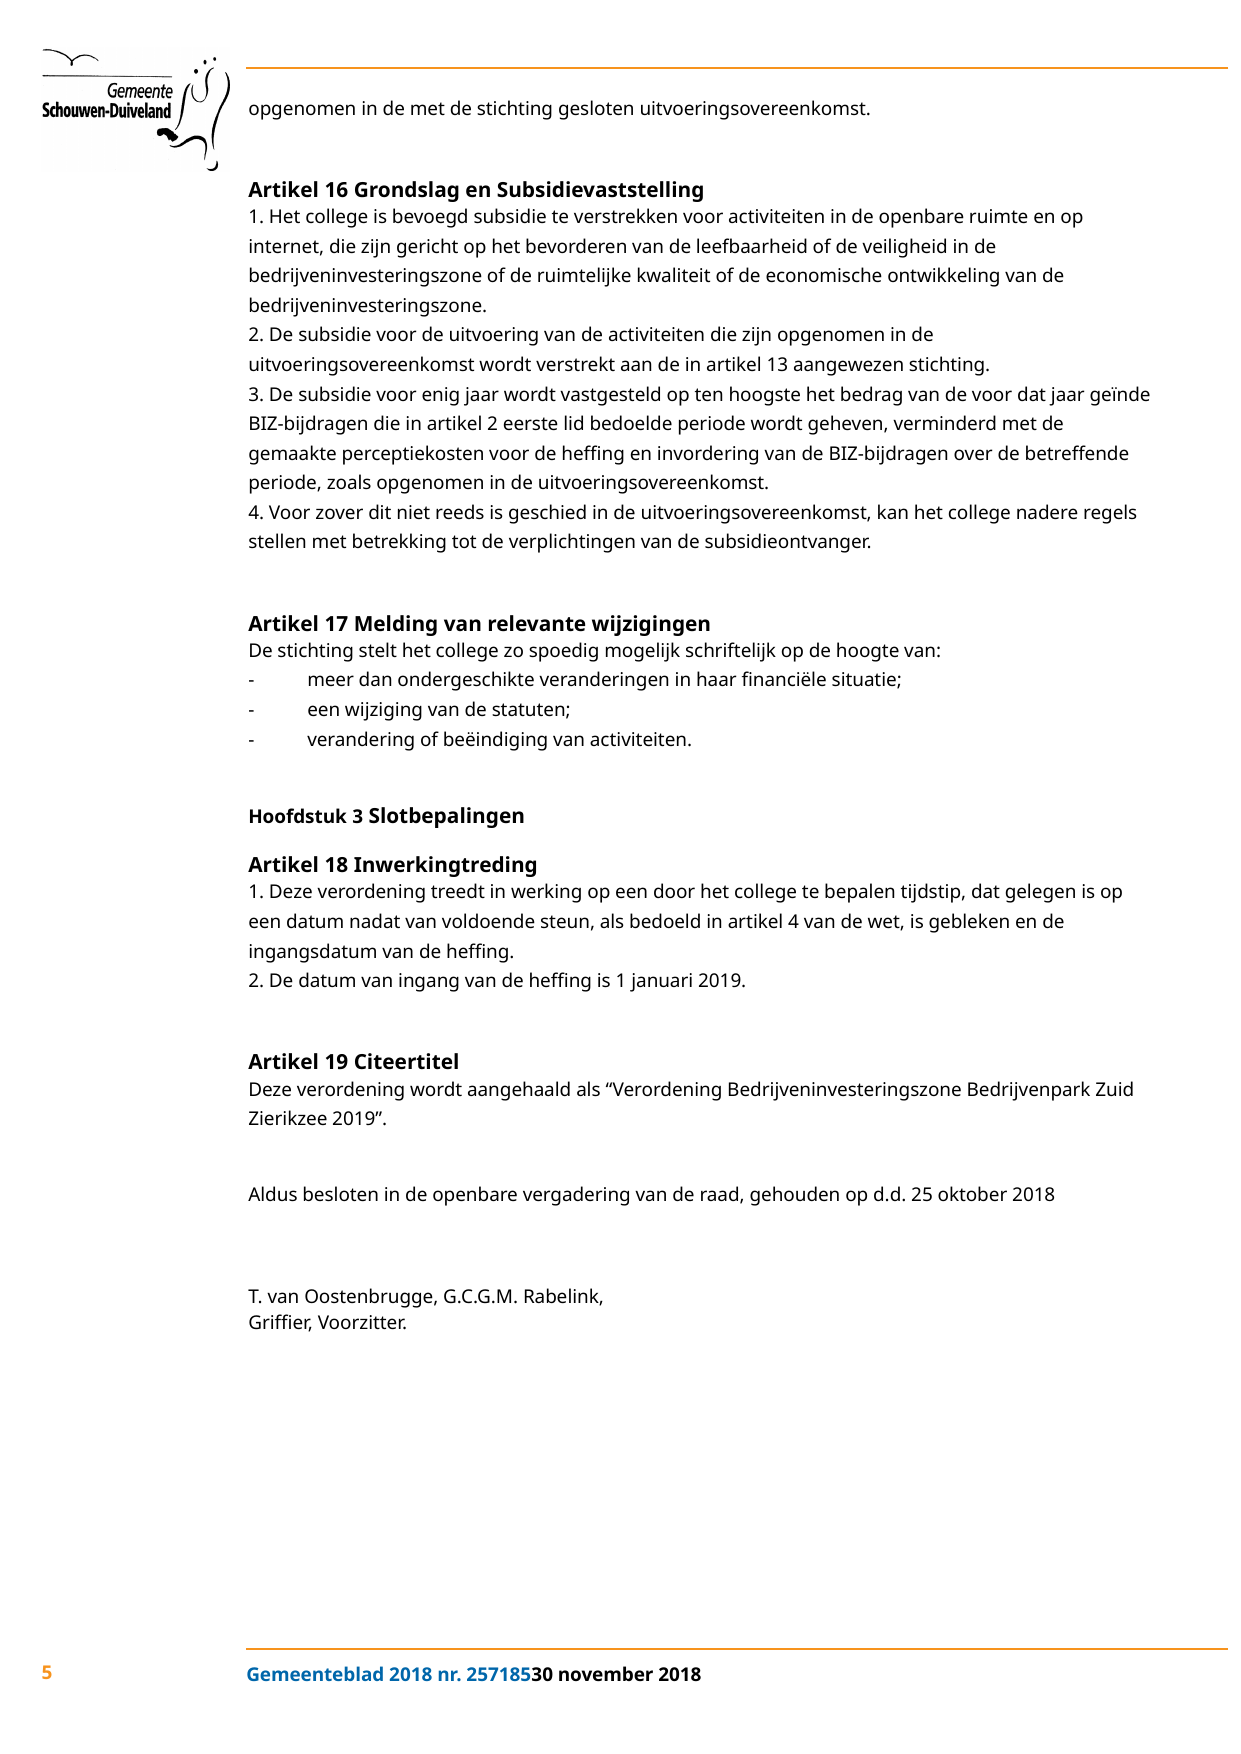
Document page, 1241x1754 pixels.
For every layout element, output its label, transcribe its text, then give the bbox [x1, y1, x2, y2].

text De stichting stelt het college zo spoedig mogelijk schriftelijk op de hoogte van: [248, 637, 1152, 663]
text Griffier, Voorzitter. [248, 1309, 1152, 1335]
list verandering of beëindiging van activiteiten. [248, 726, 1152, 752]
text T. van Oostenbrugge, G.C.G.M. Rabelink, [248, 1284, 1152, 1309]
text Artikel 17 Melding van relevante wijzigingen [248, 609, 1152, 637]
text 4. Voor zover dit niet reeds is geschied in de uitvoeringsovereenkomst, kan het college nadere regels stellen met betrekking tot de verplichtingen van de subsidieontvanger. [248, 499, 1152, 554]
list meer dan ondergeschikte veranderingen in haar financiële situatie; [248, 667, 1152, 692]
picture [41, 47, 231, 172]
text 1. Het college is bevoegd subsidie te verstrekken voor activiteiten in de openbare ruimte en op internet, die zijn gericht op het bevorderen van de leefbaarheid of de veiligheid in de bedrijveninvesteringszone of de ruimtelijke kwaliteit of de economische ontwikkeling van de bedrijveninvesteringszone. [248, 203, 1152, 318]
text 2. De datum van ingang van de heffing is 1 januari 2019. [248, 967, 1152, 993]
text Artikel 16 Grondslag en Subsidievaststelling [248, 175, 1152, 203]
text 3. De subsidie voor enig jaar wordt vastgesteld op ten hoogste het bedrag van de voor dat jaar geïnde BIZ-bijdragen die in artikel 2 eerste lid bedoelde periode wordt geheven, verminderd met de gemaakte perceptiekosten voor de heffing en invordering van de BIZ-bijdragen over de betreffende periode, zoals opgenomen in de uitvoeringsovereenkomst. [248, 381, 1152, 495]
text Hoofdstuk 3 Slotbepalingen [248, 801, 1152, 829]
text 2. De subsidie voor de uitvoering van de activiteiten die zijn opgenomen in de uitvoeringsovereenkomst wordt verstrekt aan de in artikel 13 aangewezen stichting. [248, 322, 1152, 377]
list een wijziging van de statuten; [248, 696, 1152, 722]
text Artikel 18 Inwerkingtreding [248, 850, 1152, 879]
text 1. Deze verordening treedt in werking op een door het college te bepalen tijdstip, dat gelegen is op een datum nadat van voldoende steun, als bedoeld in artikel 4 van de wet, is gebleken en de ingangsdatum van de heffing. [248, 879, 1152, 964]
text Deze verordening wordt aangehaald als “Verordening Bedrijveninvesteringszone Bedrijvenpark Zuid Zierikzee 2019”. [248, 1076, 1152, 1131]
text Artikel 19 Citeertitel [248, 1047, 1152, 1076]
text opgenomen in de met de stichting gesloten uitvoeringsovereenkomst. [248, 95, 1152, 121]
text Aldus besloten in de openbare vergadering van de raad, gehouden op d.d. 25 oktober 2018 [248, 1181, 1152, 1206]
